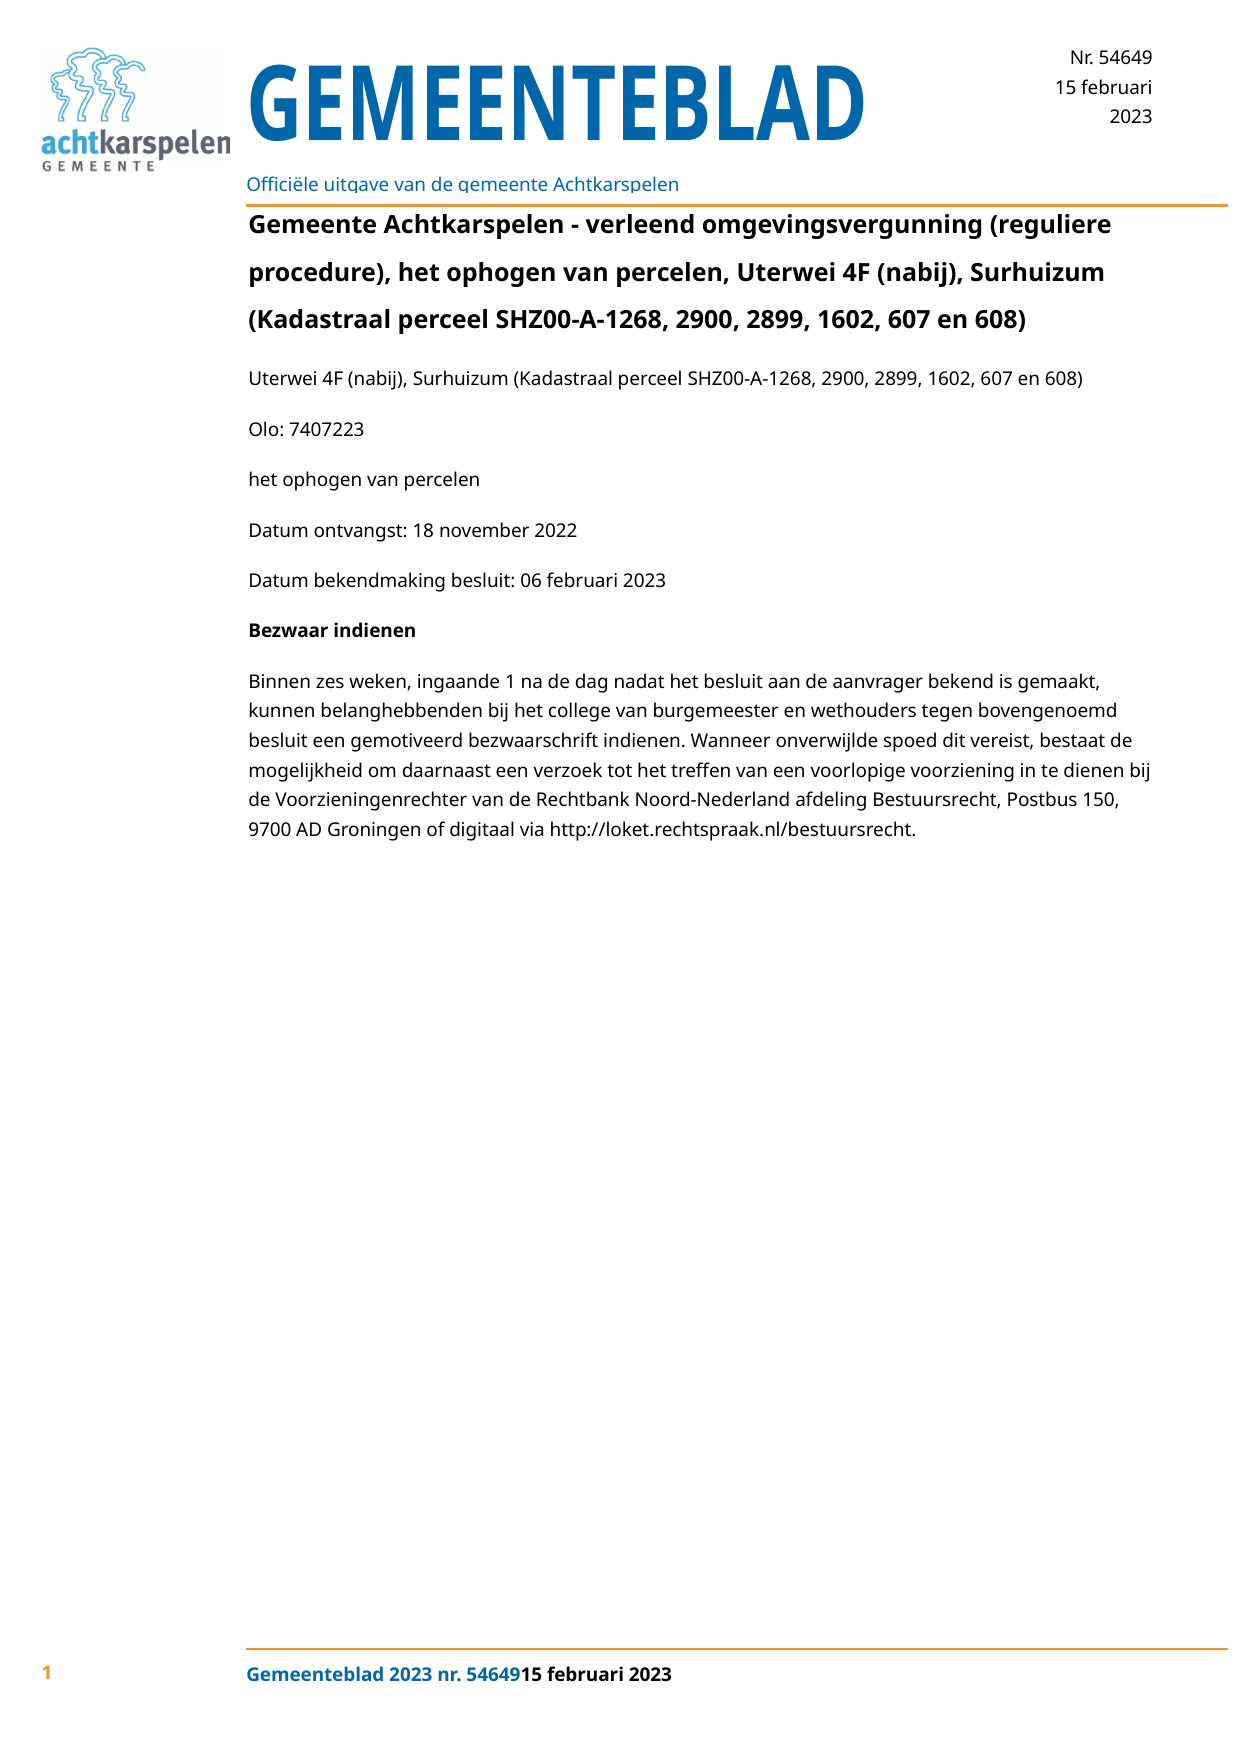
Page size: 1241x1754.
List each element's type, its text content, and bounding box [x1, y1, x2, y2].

text Gemeente Achtkarspelen - verleend omgevingsvergunning (reguliere procedure), het ophogen van percelen, Uterwei 4F (nabij), Surhuizum (Kadastraal perceel SHZ00-A-1268, 2900, 2899, 1602, 607 en 608) [248, 207, 1152, 336]
picture [41, 47, 231, 172]
text Bezwaar indienen [248, 618, 1152, 643]
text het ophogen van percelen [248, 466, 1152, 492]
text Binnen zes weken, ingaande 1 na de dag nadat het besluit aan de aanvrager bekend is gemaakt, kunnen belanghebbenden bij het college van burgemeester en wethouders tegen bovengenoemd besluit een gemotiveerd bezwaarschrift indienen. Wanneer onverwijlde spoed dit vereist, bestaat de mogelijkheid om daarnaast een verzoek tot het treffen van een voorlopige voorziening in te dienen bij de Voorzieningenrechter van de Rechtbank Noord-Nederland afdeling Bestuursrecht, Postbus 150, 9700 AD Groningen of digitaal via http://loket.rechtspraak.nl/bestuursrecht. [248, 668, 1152, 842]
text Datum ontvangst: 18 november 2022 [248, 517, 1152, 542]
text Uterwei 4F (nabij), Surhuizum (Kadastraal perceel SHZ00-A-1268, 2900, 2899, 1602, 607 en 608) [248, 366, 1152, 391]
text Olo: 7407223 [248, 416, 1152, 442]
text Datum bekendmaking besluit: 06 februari 2023 [248, 567, 1152, 593]
